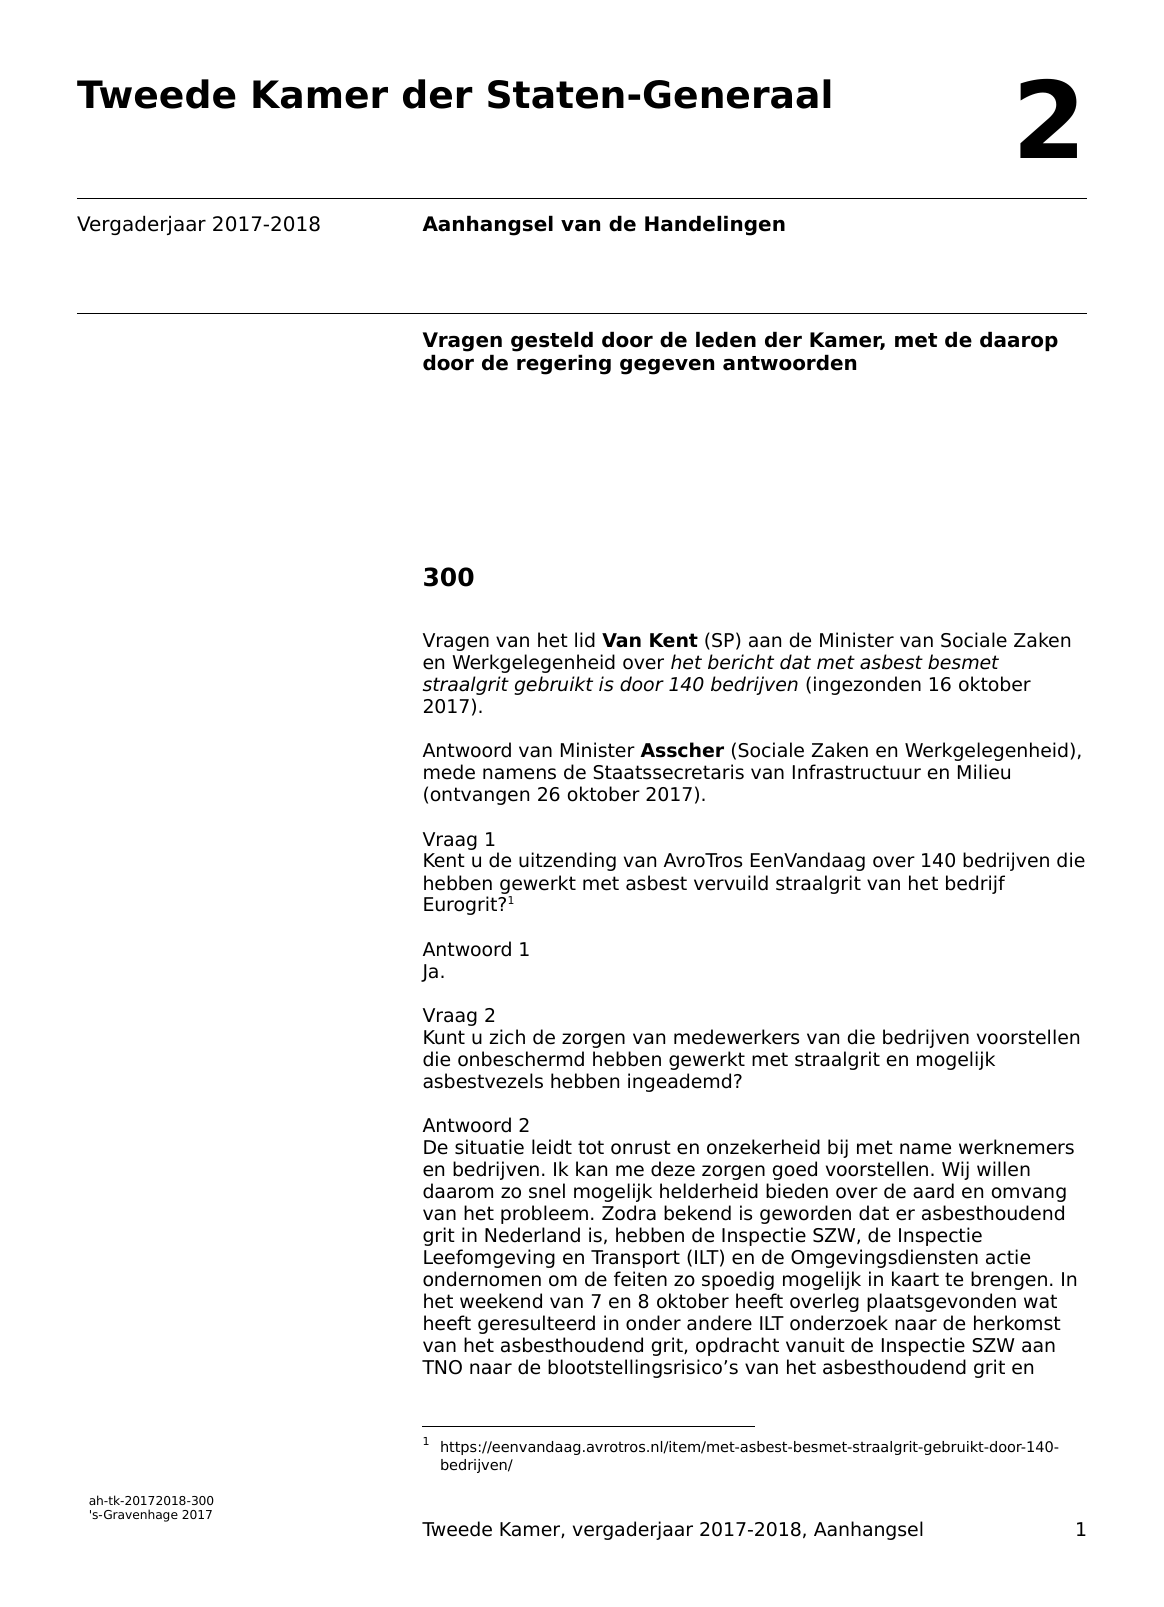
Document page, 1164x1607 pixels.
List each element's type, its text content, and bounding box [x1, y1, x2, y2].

table_cell Aanhangsel van de Handelingen [422, 199, 1087, 313]
table_header Tweede Kamer der Staten-Generaal [77, 59, 886, 198]
text Ja. [422, 961, 1087, 982]
text https://eenvandaag.avrotros.nl/item/met-asbest-besmet-straalgrit-gebruikt-door-140-bedrijven/ [422, 1435, 1087, 1474]
text Vragen van het lid Van Kent (SP) aan de Minister van Sociale Zaken en Werkgelegenheid over het bericht dat met asbest besmet straalgrit gebruikt is door 140 bedrijven (ingezonden 16 oktober 2017). [422, 630, 1087, 718]
table_header 2 [886, 59, 1087, 198]
text Vraag 1 [422, 828, 1087, 850]
text Kunt u zich de zorgen van medewerkers van die bedrijven voorstellen die onbeschermd hebben gewerkt met straalgrit en mogelijk asbestvezels hebben ingeademd? [422, 1027, 1087, 1093]
text De situatie leidt tot onrust en onzekerheid bij met name werknemers en bedrijven. Ik kan me deze zorgen goed voorstellen. Wij willen daarom zo snel mogelijk helderheid bieden over de aard en omvang van het probleem. Zodra bekend is geworden dat er asbesthoudend grit in Nederland is, hebben de Inspectie SZW, de Inspectie Leefomgeving en Transport (ILT) en de Omgevingsdiensten actie ondernomen om de feiten zo spoedig mogelijk in kaart te brengen. In het weekend van 7 en 8 oktober heeft overleg plaatsgevonden wat heeft geresulteerd in onder andere ILT onderzoek naar de herkomst van het asbesthoudend grit, opdracht vanuit de Inspectie SZW aan TNO naar de blootstellingsrisico’s van het asbesthoudend grit en [422, 1137, 1087, 1378]
text Antwoord 1 [422, 938, 1087, 961]
text Vraag 2 [422, 1005, 1087, 1027]
text ah-tk-20172018-300 [88, 1494, 323, 1508]
table_cell [77, 314, 422, 375]
text Antwoord 2 [422, 1115, 1087, 1137]
table_cell Vergaderjaar 2017-2018 [77, 199, 422, 313]
text Antwoord van Minister Asscher (Sociale Zaken en Werkgelegenheid), mede namens de Staatssecretaris van Infrastructuur en Milieu (ontvangen 26 oktober 2017). [422, 740, 1087, 806]
table_cell Vragen gesteld door de leden der Kamer, met de daarop door de regering gegeven antwoorden [422, 314, 1087, 375]
text 300 [422, 563, 1087, 592]
text Kent u de uitzending van AvroTros EenVandaag over 140 bedrijven die hebben gewerkt met asbest vervuild straalgrit van het bedrijf Eurogrit? [422, 850, 1087, 916]
text 's-Gravenhage 2017 [88, 1508, 323, 1522]
